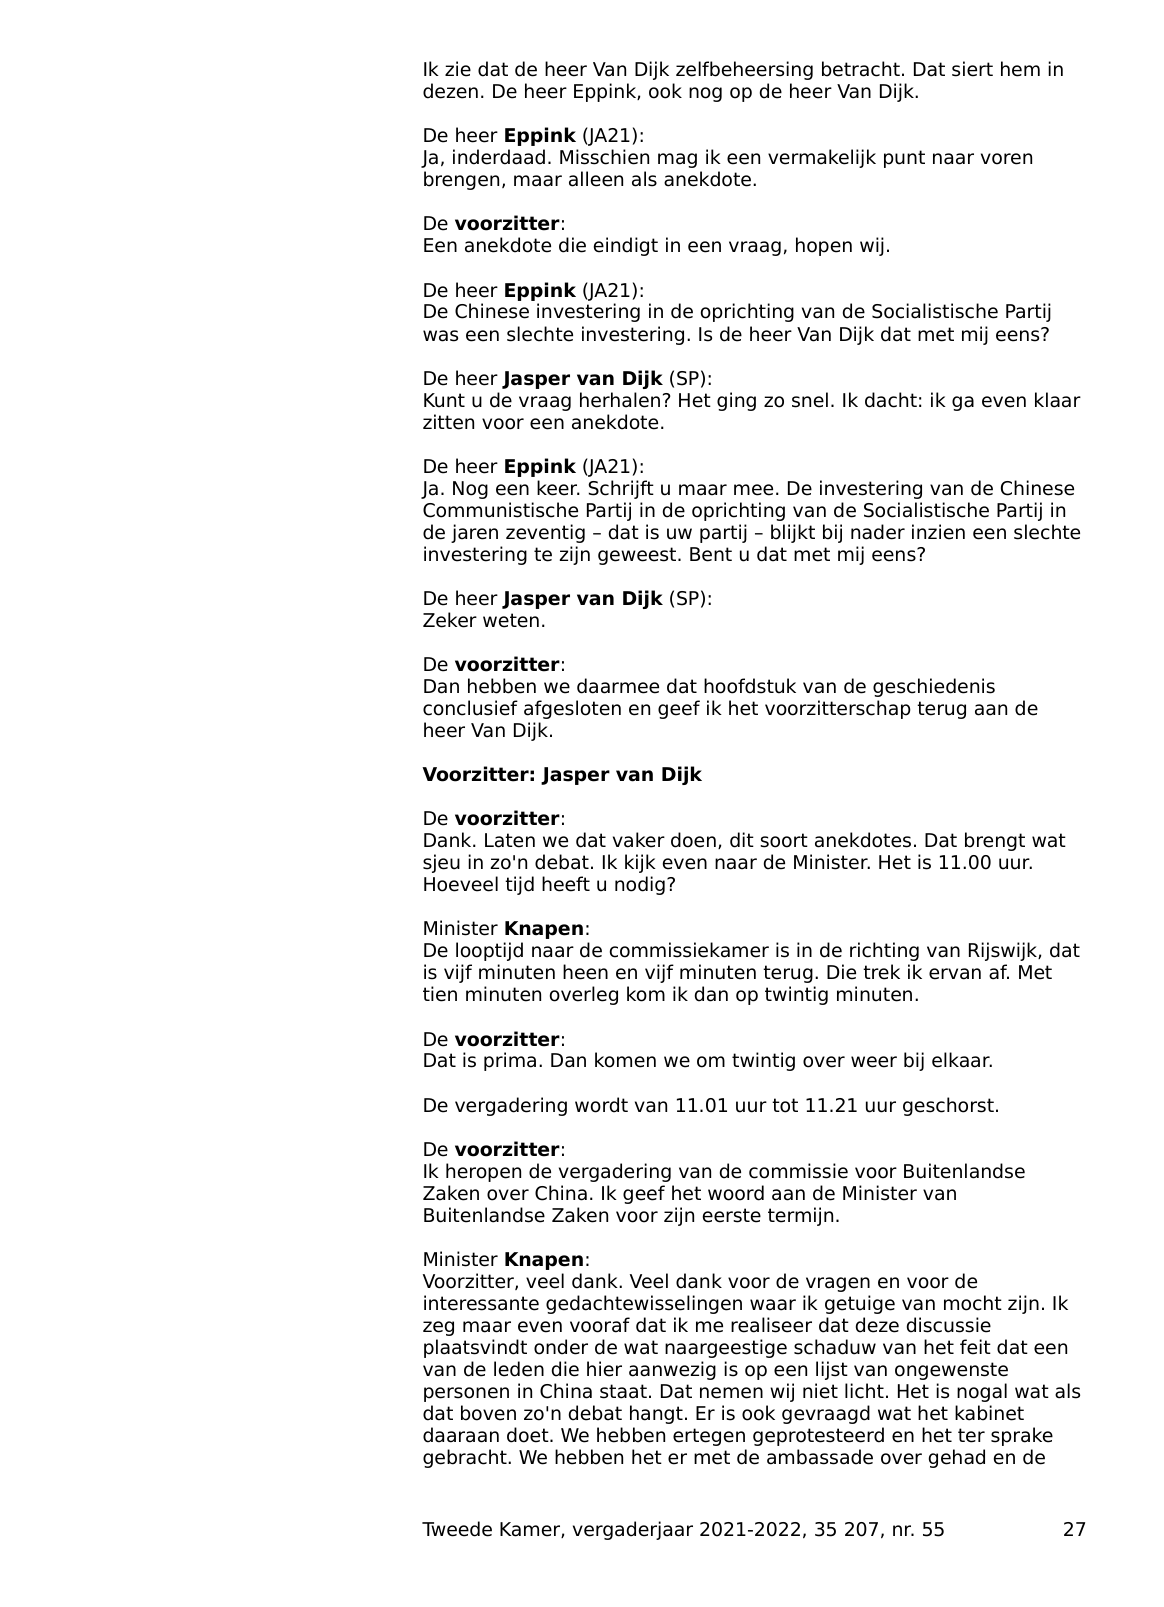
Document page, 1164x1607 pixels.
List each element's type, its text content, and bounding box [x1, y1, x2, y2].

text De voorzitter: [422, 1028, 1087, 1050]
text De heer Eppink (JA21): [422, 125, 1087, 147]
text Ja, inderdaad. Misschien mag ik een vermakelijk punt naar voren brengen, maar alleen als anekdote. [422, 147, 1087, 191]
text Ik heropen de vergadering van de commissie voor Buitenlandse Zaken over China. Ik geef het woord aan de Minister van Buitenlandse Zaken voor zijn eerste termijn. [422, 1161, 1087, 1227]
text Ik zie dat de heer Van Dijk zelfbeheersing betracht. Dat siert hem in dezen. De heer Eppink, ook nog op de heer Van Dijk. [422, 59, 1087, 103]
text De heer Eppink (JA21): [422, 456, 1087, 478]
text De vergadering wordt van 11.01 uur tot 11.21 uur geschorst. [422, 1094, 1087, 1117]
text De voorzitter: [422, 1139, 1087, 1161]
text Een anekdote die eindigt in een vraag, hopen wij. [422, 235, 1087, 257]
text Dat is prima. Dan komen we om twintig over weer bij elkaar. [422, 1050, 1087, 1072]
text De voorzitter: [422, 654, 1087, 676]
text Voorzitter: Jasper van Dijk [422, 764, 1087, 786]
text Minister Knapen: [422, 918, 1087, 940]
text De heer Jasper van Dijk (SP): [422, 368, 1087, 389]
text De voorzitter: [422, 213, 1087, 235]
text De Chinese investering in de oprichting van de Socialistische Partij was een slechte investering. Is de heer Van Dijk dat met mij eens? [422, 301, 1087, 345]
text De voorzitter: [422, 808, 1087, 830]
text Voorzitter, veel dank. Veel dank voor de vragen en voor de interessante gedachtewisselingen waar ik getuige van mocht zijn. Ik zeg maar even vooraf dat ik me realiseer dat deze discussie plaatsvindt onder de wat naargeestige schaduw van het feit dat een van de leden die hier aanwezig is op een lijst van ongewenste personen in China staat. Dat nemen wij niet licht. Het is nogal wat als dat boven zo'n debat hangt. Er is ook gevraagd wat het kabinet daaraan doet. We hebben ertegen geprotesteerd en het ter sprake gebracht. We hebben het er met de ambassade over gehad en de [422, 1271, 1087, 1469]
text Dank. Laten we dat vaker doen, dit soort anekdotes. Dat brengt wat sjeu in zo'n debat. Ik kijk even naar de Minister. Het is 11.00 uur. Hoeveel tijd heeft u nodig? [422, 830, 1087, 896]
text De heer Jasper van Dijk (SP): [422, 588, 1087, 610]
text De looptijd naar de commissiekamer is in de richting van Rijswijk, dat is vijf minuten heen en vijf minuten terug. Die trek ik ervan af. Met tien minuten overleg kom ik dan op twintig minuten. [422, 940, 1087, 1006]
text Dan hebben we daarmee dat hoofdstuk van de geschiedenis conclusief afgesloten en geef ik het voorzitterschap terug aan de heer Van Dijk. [422, 676, 1087, 742]
text Kunt u de vraag herhalen? Het ging zo snel. Ik dacht: ik ga even klaar zitten voor een anekdote. [422, 389, 1087, 433]
text Minister Knapen: [422, 1249, 1087, 1271]
text Zeker weten. [422, 610, 1087, 632]
text Ja. Nog een keer. Schrijft u maar mee. De investering van de Chinese Communistische Partij in de oprichting van de Socialistische Partij in de jaren zeventig – dat is uw partij – blijkt bij nader inzien een slechte investering te zijn geweest. Bent u dat met mij eens? [422, 478, 1087, 566]
text De heer Eppink (JA21): [422, 279, 1087, 301]
